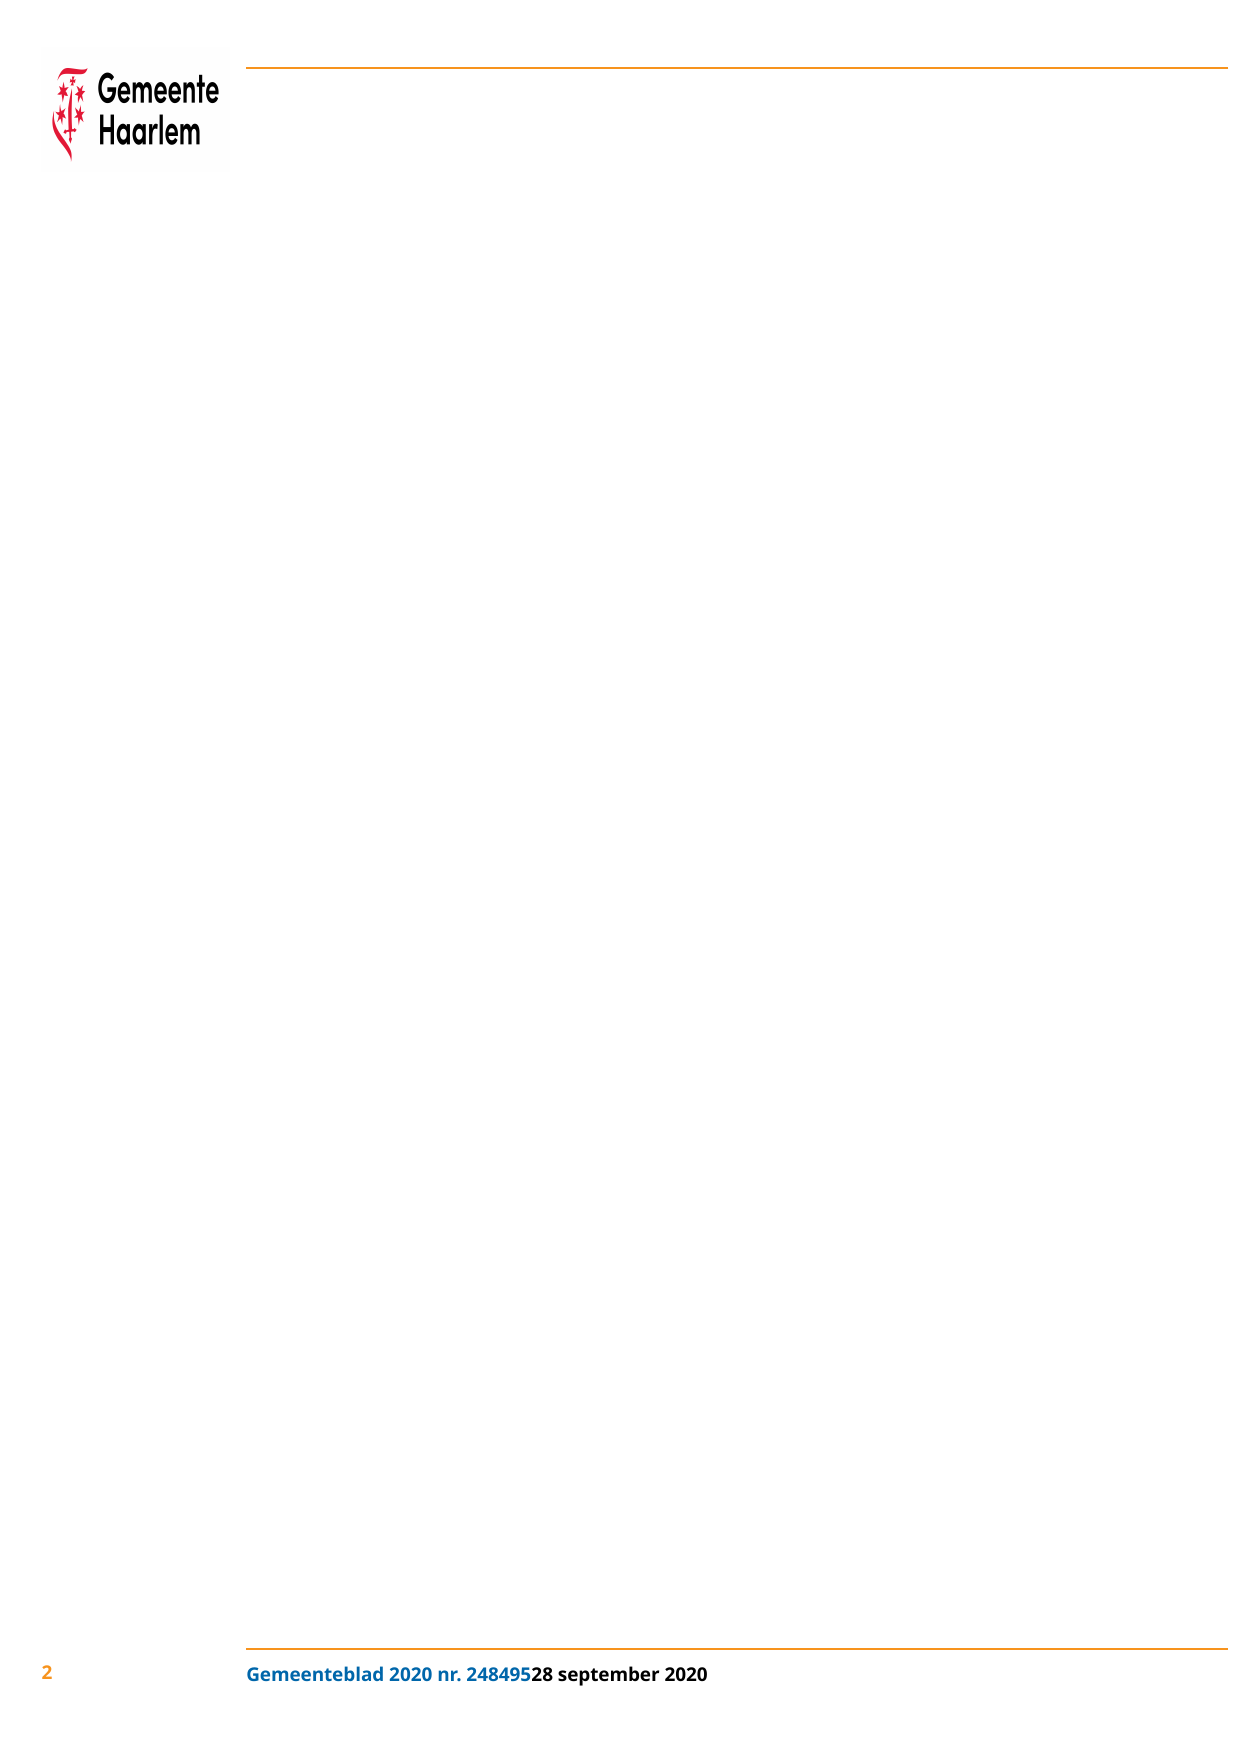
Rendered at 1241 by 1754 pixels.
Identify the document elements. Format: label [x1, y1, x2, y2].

picture [41, 47, 231, 172]
